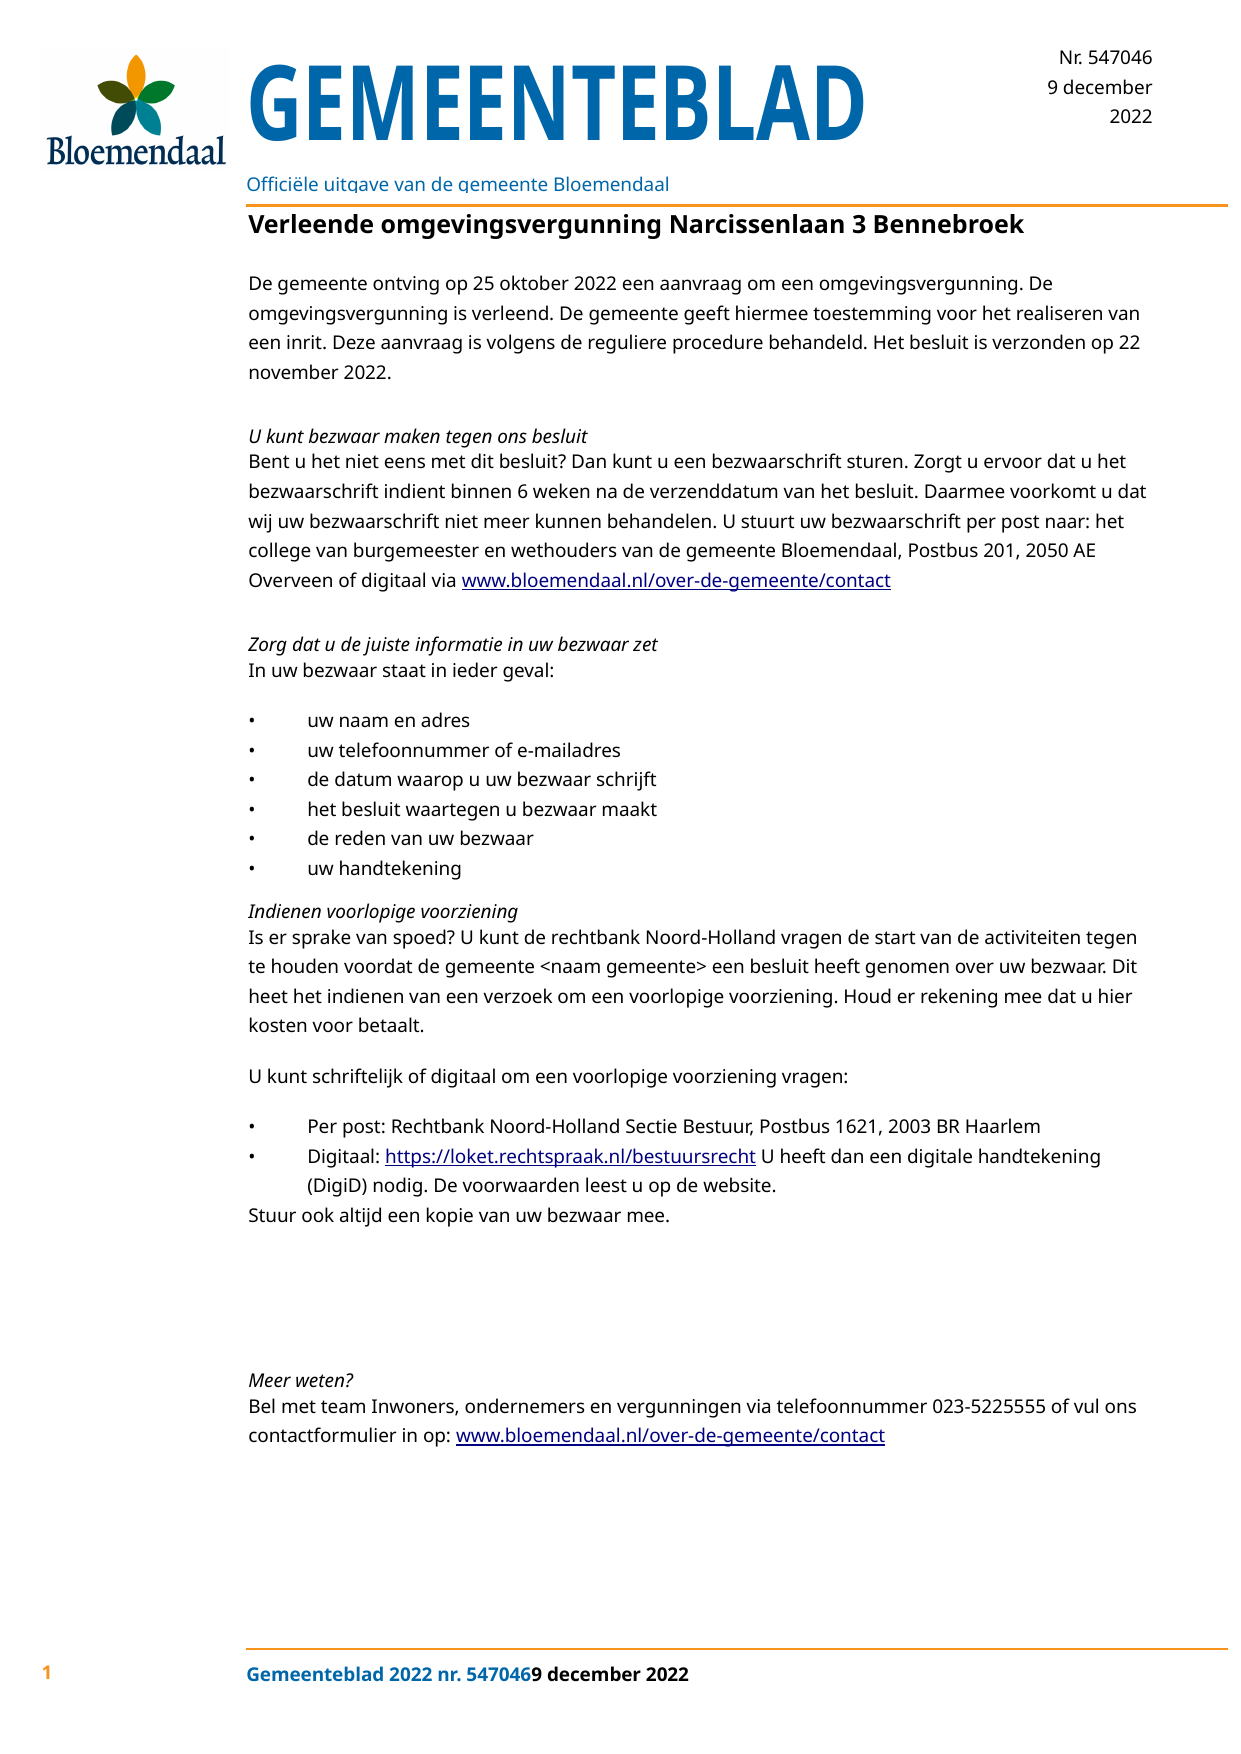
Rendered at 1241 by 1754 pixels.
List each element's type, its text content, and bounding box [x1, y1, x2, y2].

list uw handtekening [248, 855, 1152, 881]
text Stuur ook altijd een kopie van uw bezwaar mee. [248, 1202, 1152, 1228]
list uw telefoonnummer of e-mailadres [248, 737, 1152, 762]
text Verleende omgevingsvergunning Narcissenlaan 3 Bennebroek [248, 207, 1152, 241]
text Bent u het niet eens met dit besluit? Dan kunt u een bezwaarschrift sturen. Zorgt u ervoor dat u het bezwaarschrift indient binnen 6 weken na de verzenddatum van het besluit. Daarmee voorkomt u dat wij uw bezwaarschrift niet meer kunnen behandelen. U stuurt uw bezwaarschrift per post naar: het college van burgemeester en wethouders van de gemeente Bloemendaal, Postbus 201, 2050 AE Overveen of digitaal via www.bloemendaal.nl/over-de-gemeente/contact [248, 449, 1152, 593]
list Digitaal: https://loket.rechtspraak.nl/bestuursrecht U heeft dan een digitale handtekening (DigiD) nodig. De voorwaarden leest u op de website. [248, 1143, 1152, 1198]
text Zorg dat u de juiste informatie in uw bezwaar zet [248, 631, 1152, 657]
list het besluit waartegen u bezwaar maakt [248, 796, 1152, 822]
text In uw bezwaar staat in ieder geval: [248, 657, 1152, 682]
text De gemeente ontving op 25 oktober 2022 een aanvraag om een omgevingsvergunning. De omgevingsvergunning is verleend. De gemeente geeft hiermee toestemming voor het realiseren van een inrit. Deze aanvraag is volgens de reguliere procedure behandeld. Het besluit is verzonden op 22 november 2022. [248, 270, 1152, 385]
list uw naam en adres [248, 707, 1152, 733]
text U kunt bezwaar maken tegen ons besluit [248, 423, 1152, 449]
text Is er sprake van spoed? U kunt de rechtbank Noord-Holland vragen de start van de activiteiten tegen te houden voordat de gemeente <naam gemeente> een besluit heeft genomen over uw bezwaar. Dit heet het indienen van een verzoek om een voorlopige voorziening. Houd er rekening mee dat u hier kosten voor betaalt. [248, 924, 1152, 1038]
list Per post: Rechtbank Noord-Holland Sectie Bestuur, Postbus 1621, 2003 BR Haarlem [248, 1113, 1152, 1139]
text Meer weten? [248, 1367, 1152, 1393]
text U kunt schriftelijk of digitaal om een voorlopige voorziening vragen: [248, 1063, 1152, 1089]
text Bel met team Inwoners, ondernemers en vergunningen via telefoonnummer 023-5225555 of vul ons contactformulier in op: www.bloemendaal.nl/over-de-gemeente/contact [248, 1393, 1152, 1448]
picture [41, 47, 231, 172]
list de datum waarop u uw bezwaar schrijft [248, 766, 1152, 792]
text Indienen voorlopige voorziening [248, 898, 1152, 924]
list de reden van uw bezwaar [248, 826, 1152, 851]
